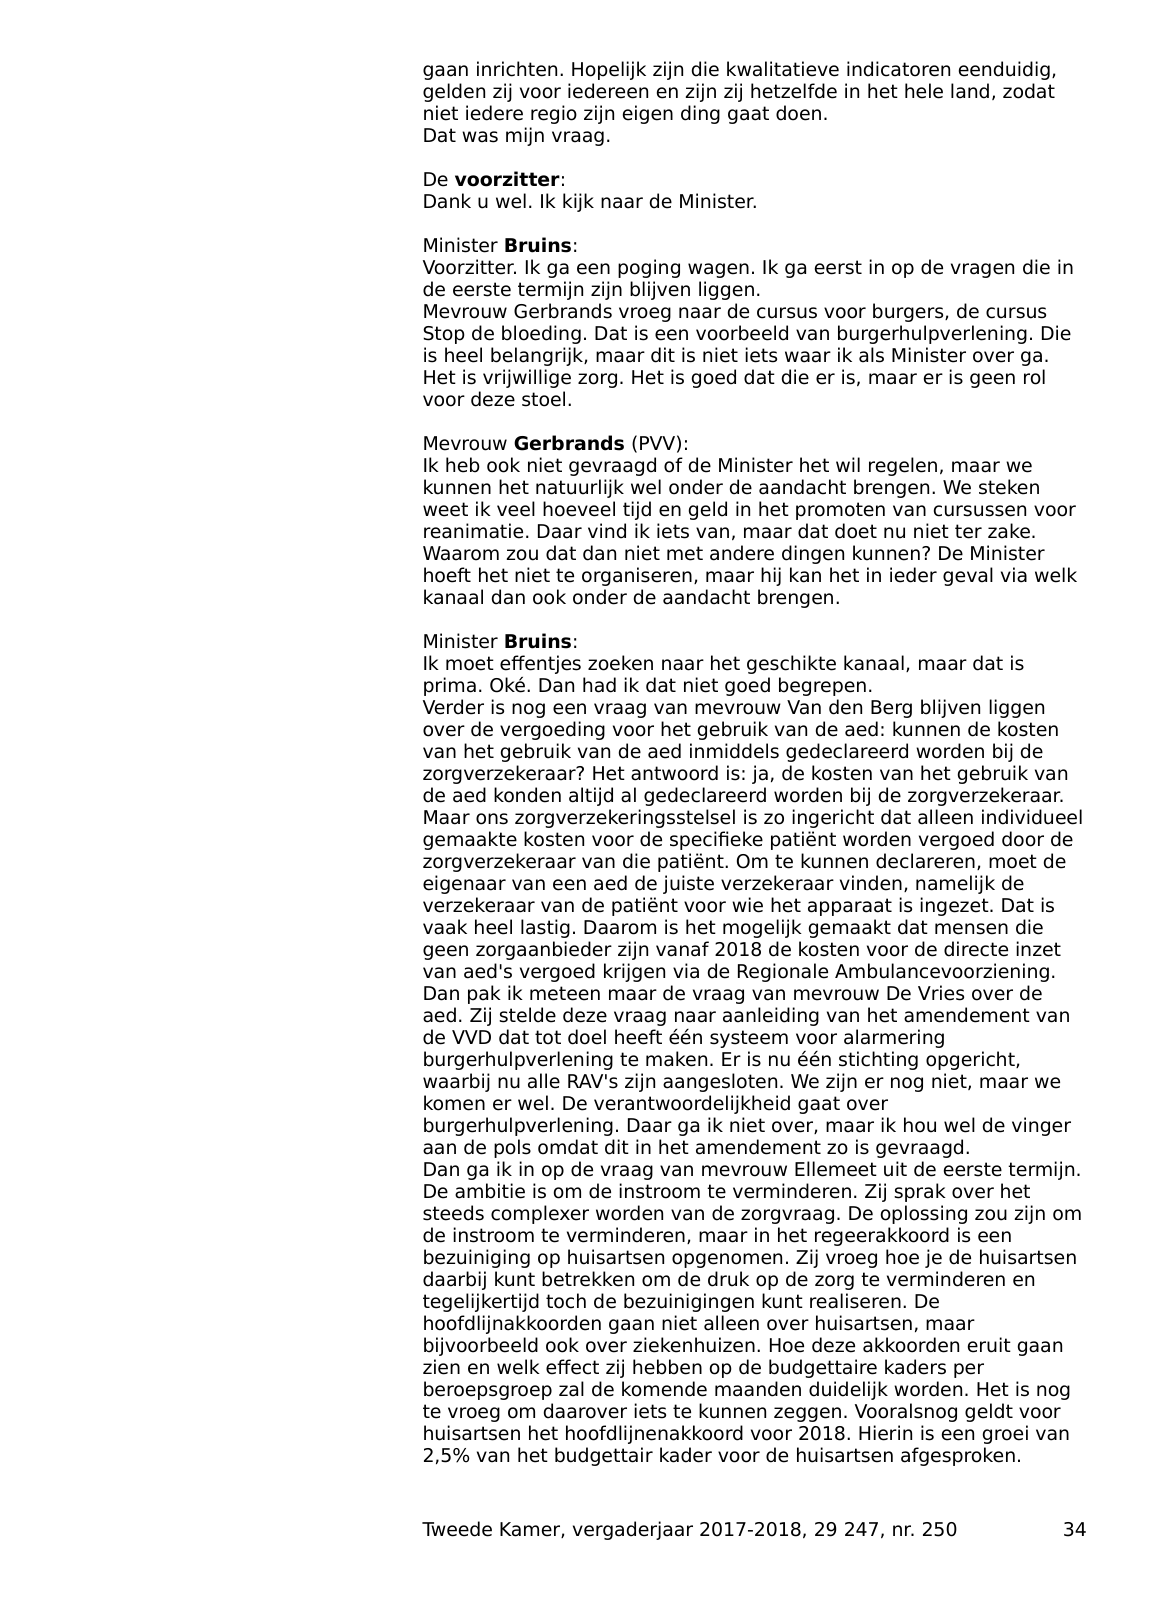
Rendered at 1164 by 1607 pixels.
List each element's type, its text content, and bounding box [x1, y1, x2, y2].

text Mevrouw Gerbrands (PVV): [422, 433, 1087, 455]
text Minister Bruins: [422, 235, 1087, 257]
text Dank u wel. Ik kijk naar de Minister. [422, 191, 1087, 213]
text Verder is nog een vraag van mevrouw Van den Berg blijven liggen over de vergoeding voor het gebruik van de aed: kunnen de kosten van het gebruik van de aed inmiddels gedeclareerd worden bij de zorgverzekeraar? Het antwoord is: ja, de kosten van het gebruik van de aed konden altijd al gedeclareerd worden bij de zorgverzekeraar. Maar ons zorgverzekeringsstelsel is zo ingericht dat alleen individueel gemaakte kosten voor de specifieke patiënt worden vergoed door de zorgverzekeraar van die patiënt. Om te kunnen declareren, moet de eigenaar van een aed de juiste verzekeraar vinden, namelijk de verzekeraar van de patiënt voor wie het apparaat is ingezet. Dat is vaak heel lastig. Daarom is het mogelijk gemaakt dat mensen die geen zorgaanbieder zijn vanaf 2018 de kosten voor de directe inzet van aed's vergoed krijgen via de Regionale Ambulancevoorziening. [422, 697, 1087, 983]
text Voorzitter. Ik ga een poging wagen. Ik ga eerst in op de vragen die in de eerste termijn zijn blijven liggen. [422, 257, 1087, 301]
text Minister Bruins: [422, 631, 1087, 653]
text Dan ga ik in op de vraag van mevrouw Ellemeet uit de eerste termijn. De ambitie is om de instroom te verminderen. Zij sprak over het steeds complexer worden van de zorgvraag. De oplossing zou zijn om de instroom te verminderen, maar in het regeerakkoord is een bezuiniging op huisartsen opgenomen. Zij vroeg hoe je de huisartsen daarbij kunt betrekken om de druk op de zorg te verminderen en tegelijkertijd toch de bezuinigingen kunt realiseren. De hoofdlijnakkoorden gaan niet alleen over huisartsen, maar bijvoorbeeld ook over ziekenhuizen. Hoe deze akkoorden eruit gaan zien en welk effect zij hebben op de budgettaire kaders per beroepsgroep zal de komende maanden duidelijk worden. Het is nog te vroeg om daarover iets te kunnen zeggen. Vooralsnog geldt voor huisartsen het hoofdlijnenakkoord voor 2018. Hierin is een groei van 2,5% van het budgettair kader voor de huisartsen afgesproken. [422, 1159, 1087, 1467]
text gaan inrichten. Hopelijk zijn die kwalitatieve indicatoren eenduidig, gelden zij voor iedereen en zijn zij hetzelfde in het hele land, zodat niet iedere regio zijn eigen ding gaat doen. [422, 59, 1087, 125]
text Ik moet effentjes zoeken naar het geschikte kanaal, maar dat is prima. Oké. Dan had ik dat niet goed begrepen. [422, 653, 1087, 697]
text De voorzitter: [422, 169, 1087, 191]
text Mevrouw Gerbrands vroeg naar de cursus voor burgers, de cursus Stop de bloeding. Dat is een voorbeeld van burgerhulpverlening. Die is heel belangrijk, maar dit is niet iets waar ik als Minister over ga. Het is vrijwillige zorg. Het is goed dat die er is, maar er is geen rol voor deze stoel. [422, 301, 1087, 411]
text Ik heb ook niet gevraagd of de Minister het wil regelen, maar we kunnen het natuurlijk wel onder de aandacht brengen. We steken weet ik veel hoeveel tijd en geld in het promoten van cursussen voor reanimatie. Daar vind ik iets van, maar dat doet nu niet ter zake. Waarom zou dat dan niet met andere dingen kunnen? De Minister hoeft het niet te organiseren, maar hij kan het in ieder geval via welk kanaal dan ook onder de aandacht brengen. [422, 455, 1087, 609]
text Dat was mijn vraag. [422, 125, 1087, 147]
text Dan pak ik meteen maar de vraag van mevrouw De Vries over de aed. Zij stelde deze vraag naar aanleiding van het amendement van de VVD dat tot doel heeft één systeem voor alarmering burgerhulpverlening te maken. Er is nu één stichting opgericht, waarbij nu alle RAV's zijn aangesloten. We zijn er nog niet, maar we komen er wel. De verantwoordelijkheid gaat over burgerhulpverlening. Daar ga ik niet over, maar ik hou wel de vinger aan de pols omdat dit in het amendement zo is gevraagd. [422, 983, 1087, 1159]
